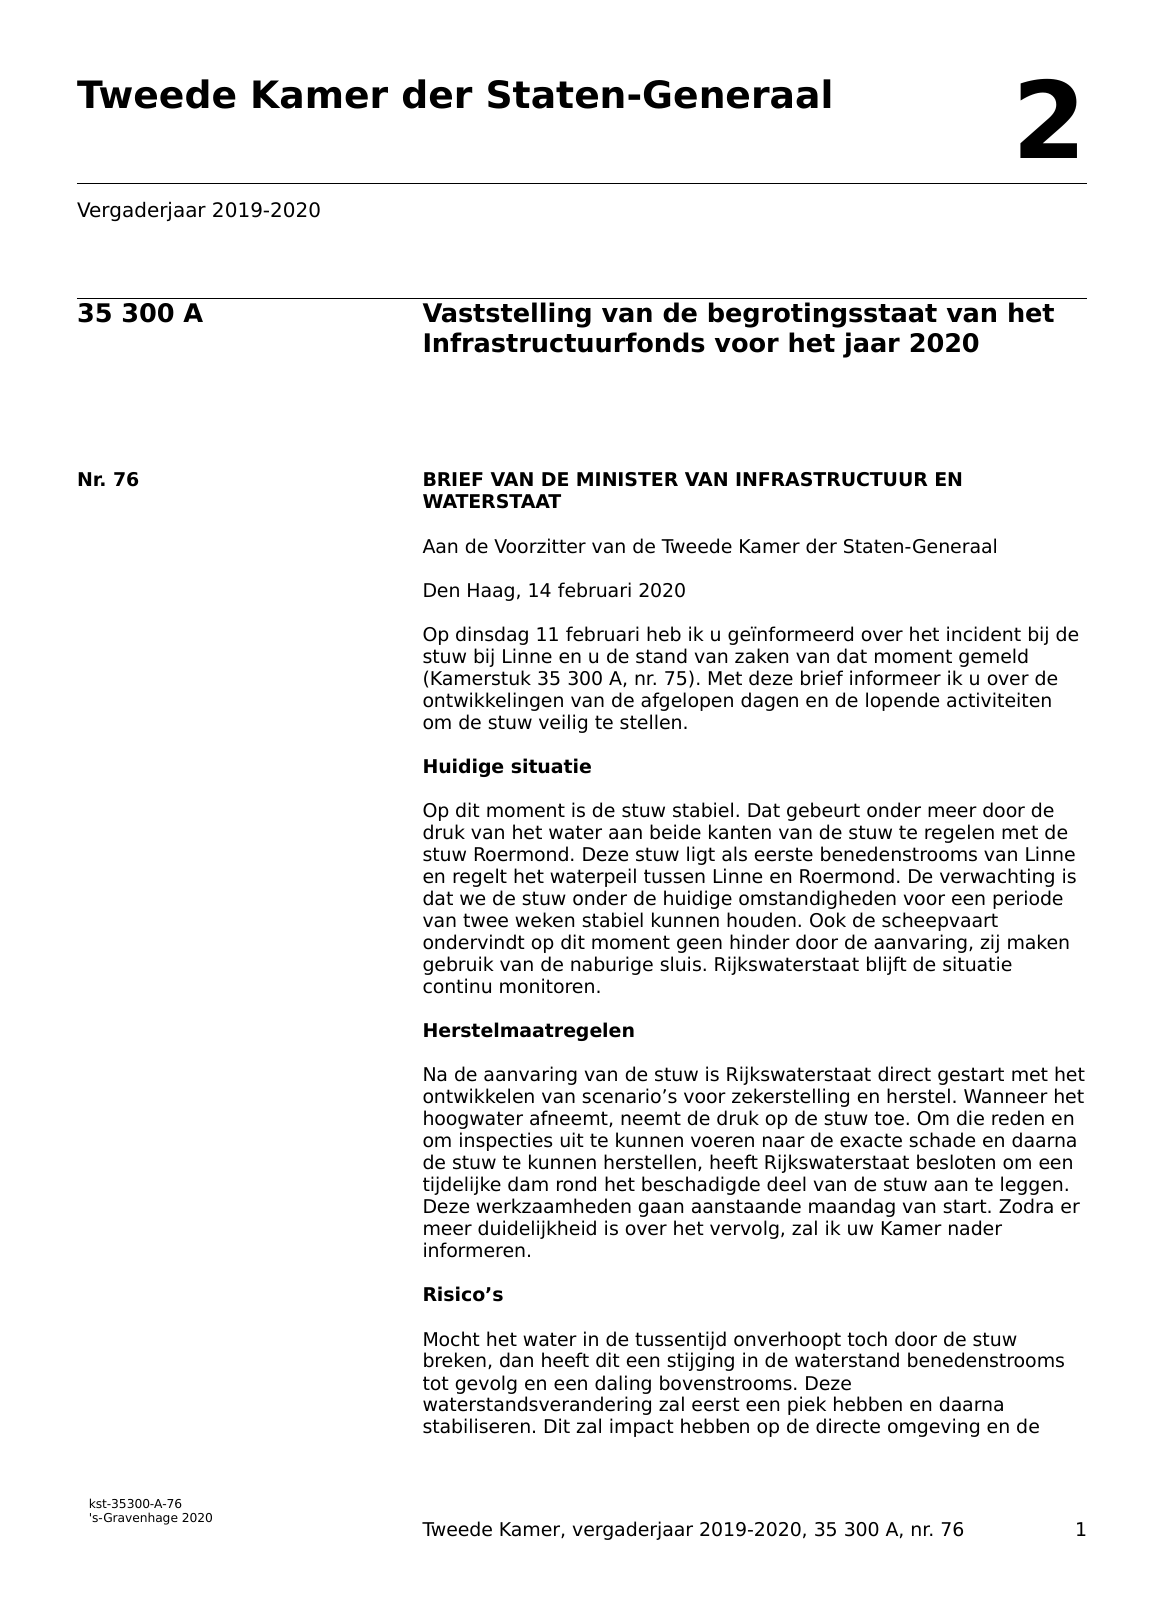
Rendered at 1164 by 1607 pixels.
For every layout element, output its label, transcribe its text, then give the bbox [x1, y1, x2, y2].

text Mocht het water in de tussentijd onverhoopt toch door de stuw breken, dan heeft dit een stijging in de waterstand benedenstrooms tot gevolg en een daling bovenstrooms. Deze waterstandsverandering zal eerst een piek hebben en daarna stabiliseren. Dit zal impact hebben op de directe omgeving en de [422, 1328, 1087, 1438]
text Na de aanvaring van de stuw is Rijkswaterstaat direct gestart met het ontwikkelen van scenario’s voor zekerstelling en herstel. Wanneer het hoogwater afneemt, neemt de druk op de stuw toe. Om die reden en om inspecties uit te kunnen voeren naar de exacte schade en daarna de stuw te kunnen herstellen, heeft Rijkswaterstaat besloten om een tijdelijke dam rond het beschadigde deel van de stuw aan te leggen. Deze werkzaamheden gaan aanstaande maandag van start. Zodra er meer duidelijkheid is over het vervolg, zal ik uw Kamer nader informeren. [422, 1064, 1087, 1262]
table_cell Vergaderjaar 2019-2020 [77, 184, 1087, 298]
subtitle Risico’s [422, 1284, 1087, 1306]
subtitle Nr. 76 BRIEF VAN DE MINISTER VAN INFRASTRUCTUUR EN WATERSTAAT [77, 469, 1087, 513]
subtitle Herstelmaatregelen [422, 1020, 1087, 1042]
text Den Haag, 14 februari 2020 [422, 580, 1087, 602]
text Aan de Voorzitter van de Tweede Kamer der Staten-Generaal [422, 536, 1087, 557]
text Op dit moment is de stuw stabiel. Dat gebeurt onder meer door de druk van het water aan beide kanten van de stuw te regelen met de stuw Roermond. Deze stuw ligt als eerste benedenstrooms van Linne en regelt het waterpeil tussen Linne en Roermond. De verwachting is dat we de stuw onder de huidige omstandigheden voor een periode van twee weken stabiel kunnen houden. Ook de scheepvaart ondervindt op dit moment geen hinder door de aanvaring, zij maken gebruik van de naburige sluis. Rijkswaterstaat blijft de situatie continu monitoren. [422, 800, 1087, 998]
subtitle Huidige situatie [422, 756, 1087, 778]
text kst-35300-A-76 [88, 1497, 323, 1511]
subtitle 35 300 A Vaststelling van de begrotingsstaat van het Infrastructuurfonds voor het jaar 2020 [77, 299, 1087, 358]
table_header 2 [886, 59, 1087, 183]
text Op dinsdag 11 februari heb ik u geïnformeerd over het incident bij de stuw bij Linne en u de stand van zaken van dat moment gemeld (Kamerstuk 35 300 A, nr. 75). Met deze brief informeer ik u over de ontwikkelingen van de afgelopen dagen en de lopende activiteiten om de stuw veilig te stellen. [422, 624, 1087, 734]
table_header Tweede Kamer der Staten-Generaal [77, 59, 886, 183]
text 's-Gravenhage 2020 [88, 1511, 323, 1525]
